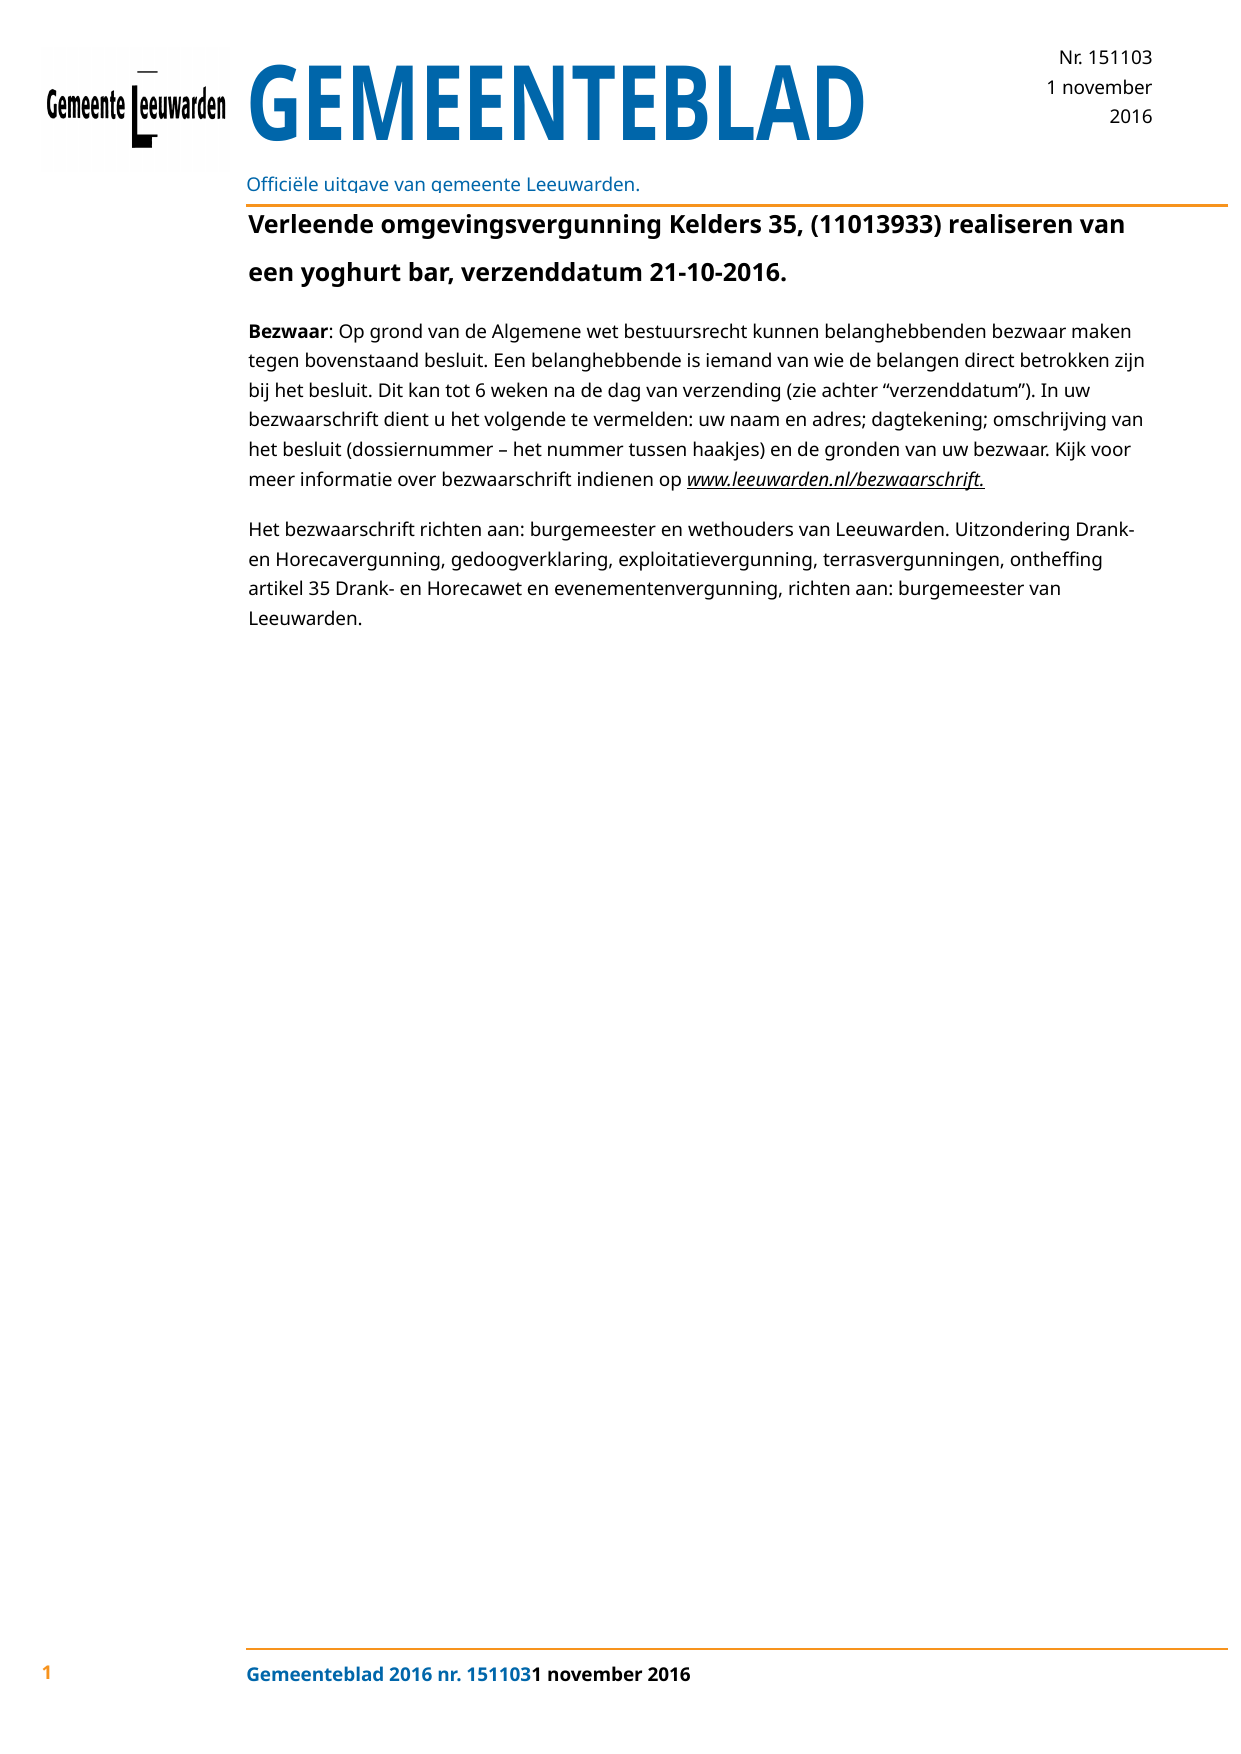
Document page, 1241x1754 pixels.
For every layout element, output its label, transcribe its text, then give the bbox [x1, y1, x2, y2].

text Verleende omgevingsvergunning Kelders 35, (11013933) realiseren van een yoghurt bar, verzenddatum 21-10-2016. [248, 207, 1152, 288]
text Bezwaar: Op grond van de Algemene wet bestuursrecht kunnen belanghebbenden bezwaar maken tegen bovenstaand besluit. Een belanghebbende is iemand van wie de belangen direct betrokken zijn bij het besluit. Dit kan tot 6 weken na de dag van verzending (zie achter “verzenddatum”). In uw bezwaarschrift dient u het volgende te vermelden: uw naam en adres; dagtekening; omschrijving van het besluit (dossiernummer – het nummer tussen haakjes) en de gronden van uw bezwaar. Kijk voor meer informatie over bezwaarschrift indienen op www.leeuwarden.nl/bezwaarschrift. [248, 318, 1152, 492]
picture [41, 47, 231, 172]
text Het bezwaarschrift richten aan: burgemeester en wethouders van Leeuwarden. Uitzondering Drank- en Horecavergunning, gedoogverklaring, exploitatievergunning, terrasvergunningen, ontheffing artikel 35 Drank- en Horecawet en evenementenvergunning, richten aan: burgemeester van Leeuwarden. [248, 516, 1152, 631]
